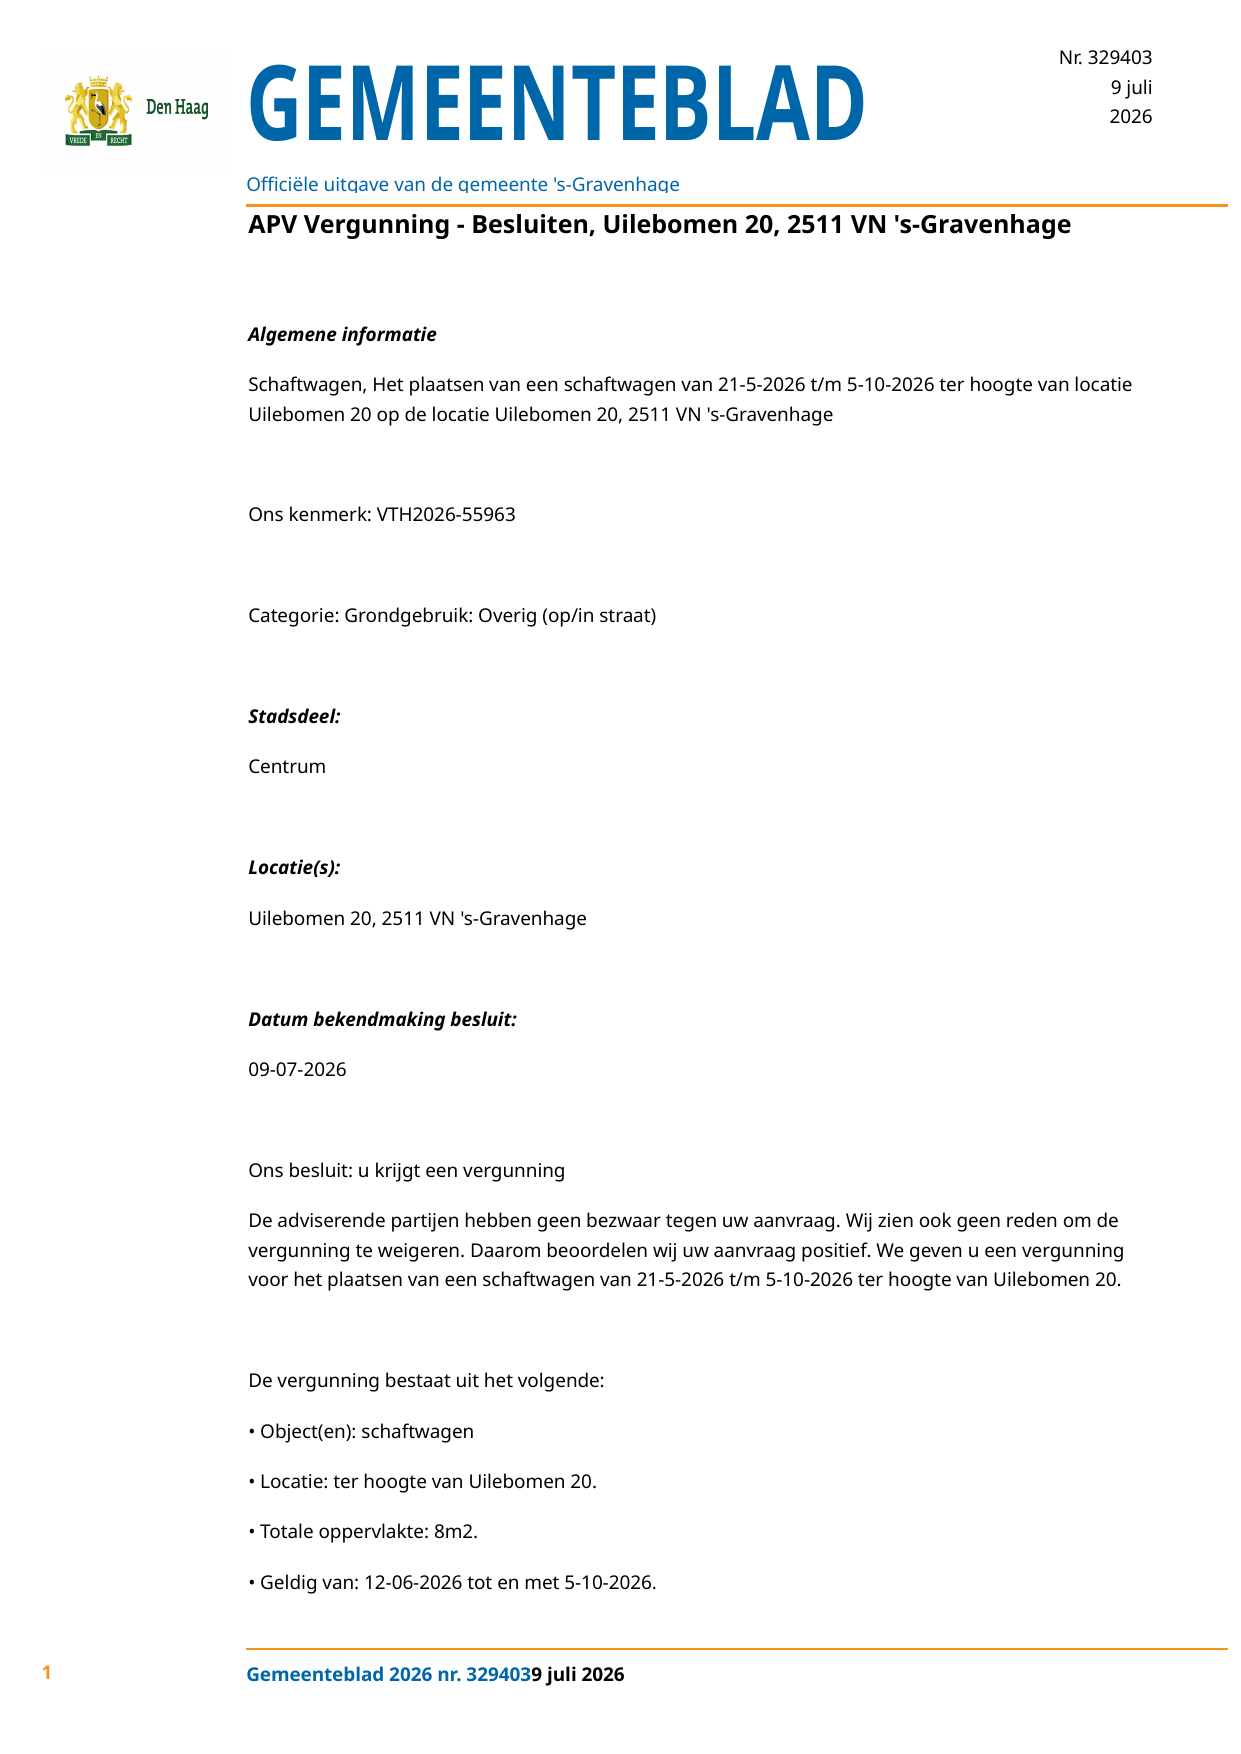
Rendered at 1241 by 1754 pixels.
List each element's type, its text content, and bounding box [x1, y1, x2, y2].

text Uilebomen 20, 2511 VN 's-Gravenhage [248, 905, 1152, 931]
text • Geldig van: 12-06-2026 tot en met 5-10-2026. [248, 1569, 1152, 1595]
text Ons kenmerk: VTH2026-55963 [248, 502, 1152, 527]
text Categorie: Grondgebruik: Overig (op/in straat) [248, 602, 1152, 628]
text Algemene informatie [248, 321, 1152, 346]
text APV Vergunning - Besluiten, Uilebomen 20, 2511 VN 's-Gravenhage [248, 207, 1152, 241]
text Stadsdeel: [248, 703, 1152, 729]
text Ons besluit: u krijgt een vergunning [248, 1157, 1152, 1183]
text • Totale oppervlakte: 8m2. [248, 1519, 1152, 1544]
text De adviserende partijen hebben geen bezwaar tegen uw aanvraag. Wij zien ook geen reden om de vergunning te weigeren. Daarom beoordelen wij uw aanvraag positief. We geven u een vergunning voor het plaatsen van een schaftwagen van 21-5-2026 t/m 5-10-2026 ter hoogte van Uilebomen 20. [248, 1207, 1152, 1292]
text 09-07-2026 [248, 1056, 1152, 1082]
picture [41, 47, 231, 172]
text • Locatie: ter hoogte van Uilebomen 20. [248, 1468, 1152, 1494]
text Locatie(s): [248, 854, 1152, 880]
text De vergunning bestaat uit het volgende: [248, 1367, 1152, 1393]
text Centrum [248, 754, 1152, 779]
text Schaftwagen, Het plaatsen van een schaftwagen van 21-5-2026 t/m 5-10-2026 ter hoogte van locatie Uilebomen 20 op de locatie Uilebomen 20, 2511 VN 's-Gravenhage [248, 371, 1152, 426]
text Datum bekendmaking besluit: [248, 1006, 1152, 1031]
text • Object(en): schaftwagen [248, 1418, 1152, 1443]
